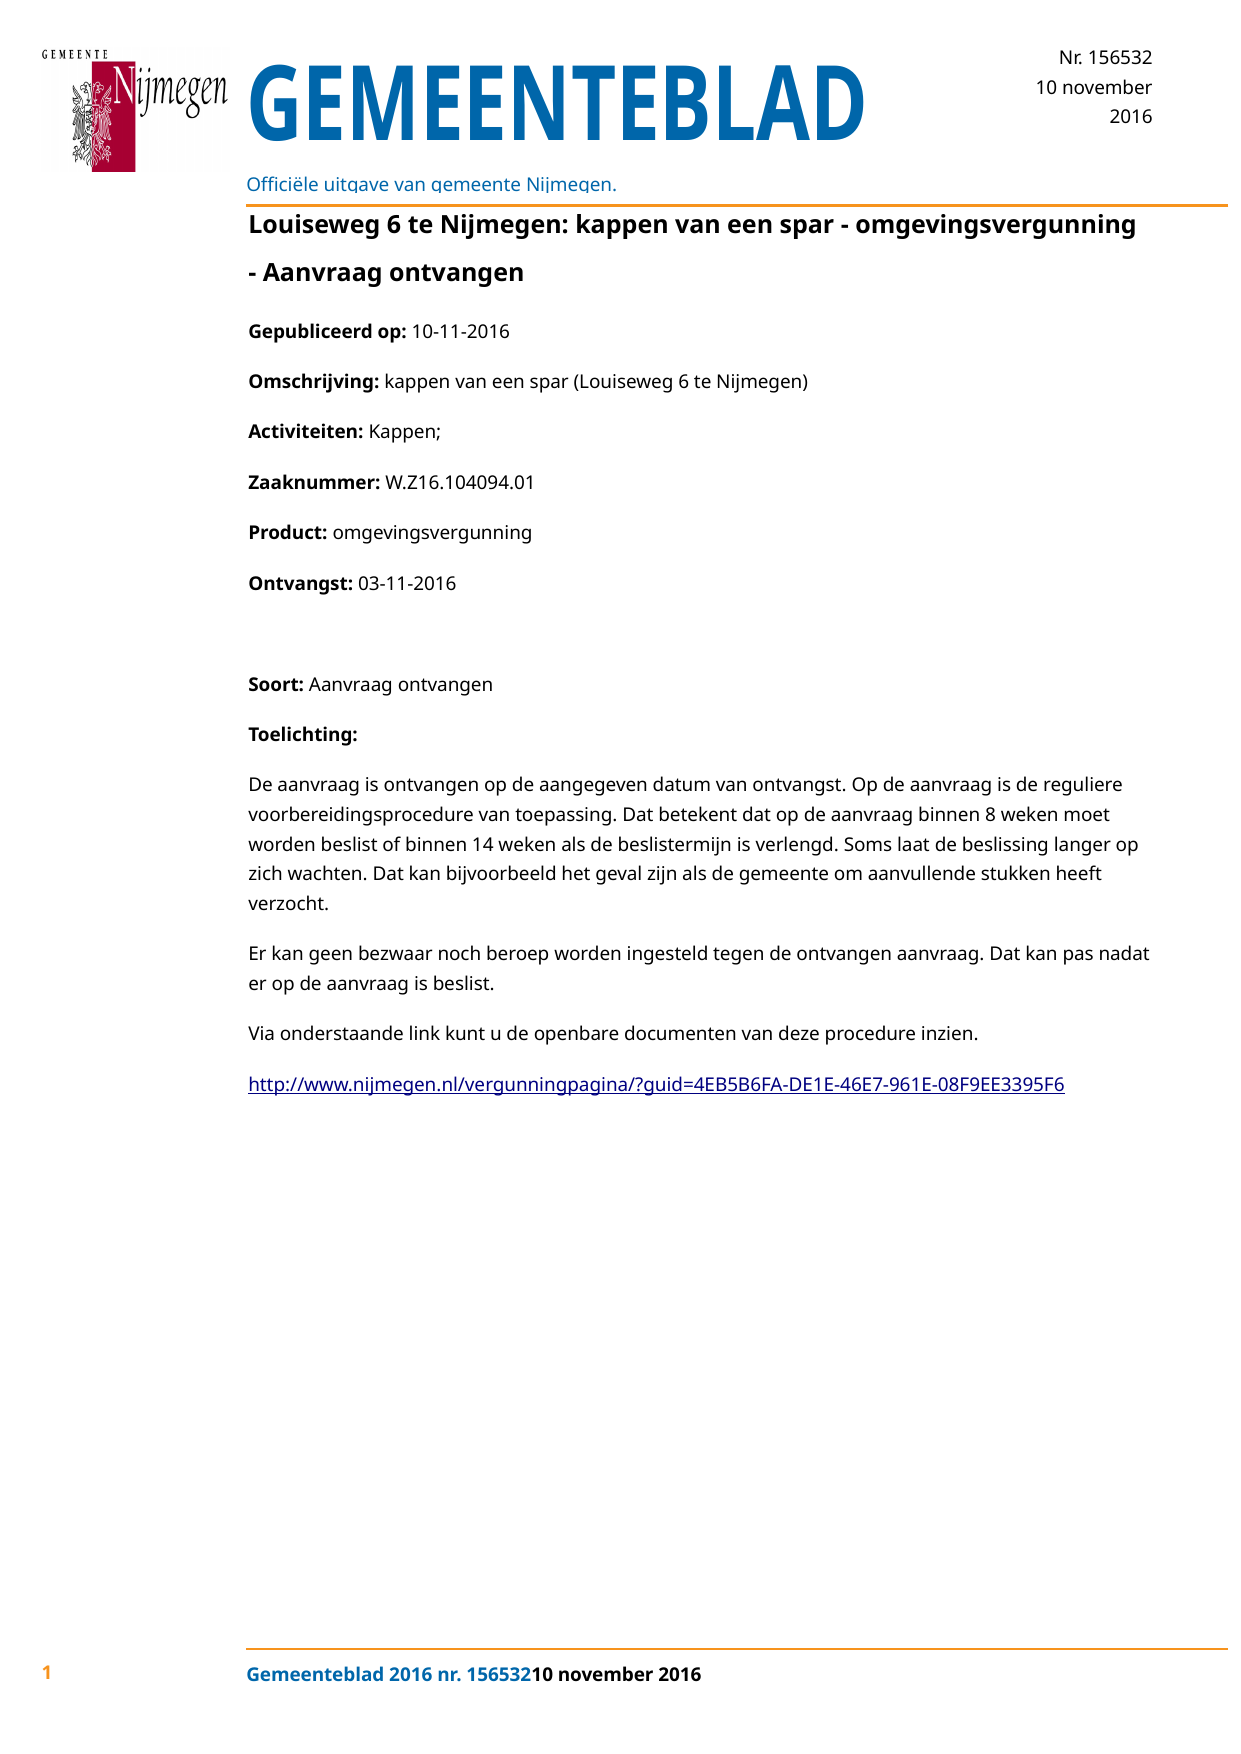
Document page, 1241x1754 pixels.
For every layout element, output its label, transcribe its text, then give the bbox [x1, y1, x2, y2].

picture [41, 47, 231, 172]
text Ontvangst: 03-11-2016 [248, 570, 1152, 596]
text Product: omgevingsvergunning [248, 519, 1152, 545]
text Gepubliceerd op: 10-11-2016 [248, 318, 1152, 344]
text Omschrijving: kappen van een spar (Louiseweg 6 te Nijmegen) [248, 368, 1152, 394]
text Zaaknummer: W.Z16.104094.01 [248, 469, 1152, 495]
text http://www.nijmegen.nl/vergunningpagina/?guid=4EB5B6FA-DE1E-46E7-961E-08F9EE3395F6 [248, 1071, 1152, 1097]
text Activiteiten: Kappen; [248, 419, 1152, 444]
text Soort: Aanvraag ontvangen [248, 671, 1152, 697]
text Via onderstaande link kunt u de openbare documenten van deze procedure inzien. [248, 1020, 1152, 1046]
text Louiseweg 6 te Nijmegen: kappen van een spar - omgevingsvergunning - Aanvraag ontvangen [248, 207, 1152, 288]
text De aanvraag is ontvangen op de aangegeven datum van ontvangst. Op de aanvraag is de reguliere voorbereidingsprocedure van toepassing. Dat betekent dat op de aanvraag binnen 8 weken moet worden beslist of binnen 14 weken als de beslistermijn is verlengd. Soms laat de beslissing langer op zich wachten. Dat kan bijvoorbeeld het geval zijn als de gemeente om aanvullende stukken heeft verzocht. [248, 772, 1152, 916]
text Toelichting: [248, 721, 1152, 747]
text Er kan geen bezwaar noch beroep worden ingesteld tegen de ontvangen aanvraag. Dat kan pas nadat er op de aanvraag is beslist. [248, 940, 1152, 996]
